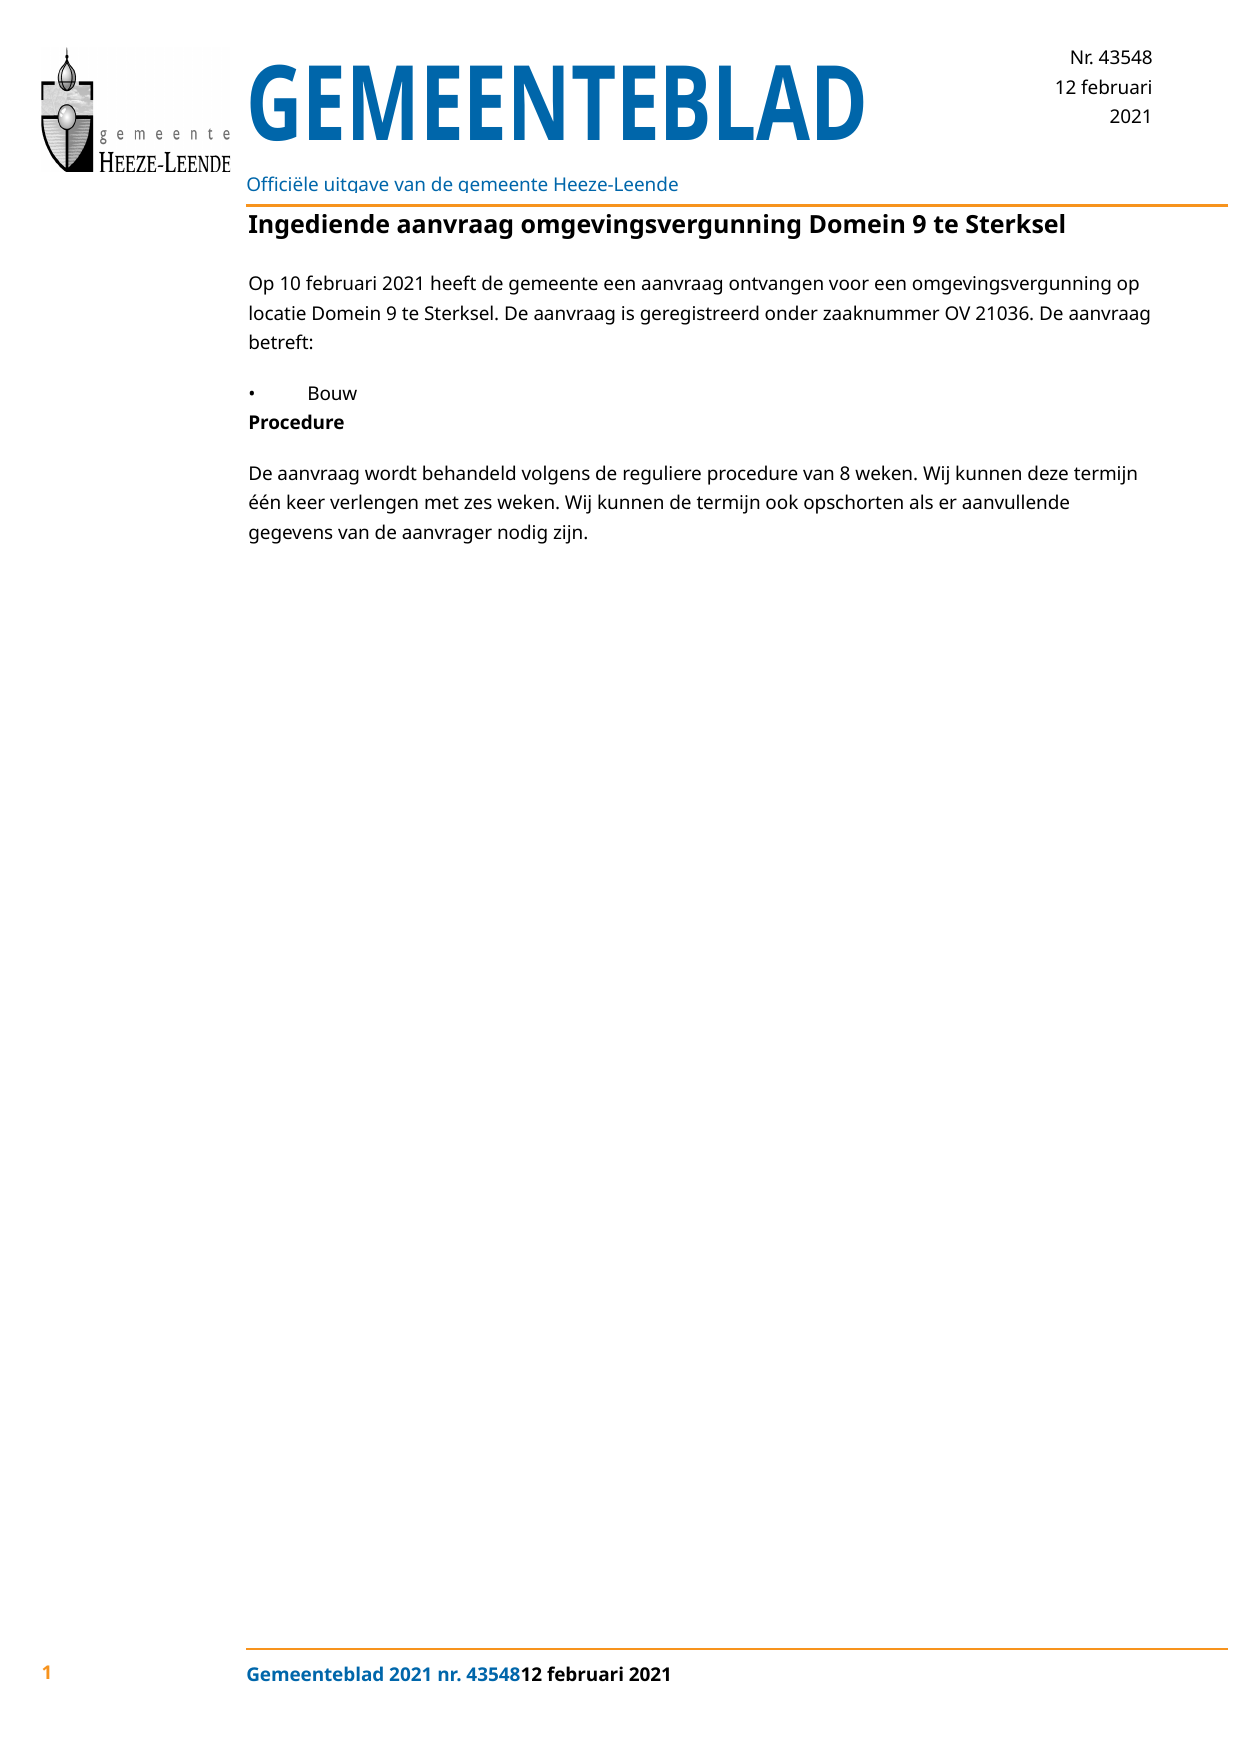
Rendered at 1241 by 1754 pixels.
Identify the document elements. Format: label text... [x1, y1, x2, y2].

picture [41, 47, 231, 172]
text De aanvraag wordt behandeld volgens de reguliere procedure van 8 weken. Wij kunnen deze termijn één keer verlengen met zes weken. Wij kunnen de termijn ook opschorten als er aanvullende gegevens van de aanvrager nodig zijn. [248, 460, 1152, 545]
text Ingediende aanvraag omgevingsvergunning Domein 9 te Sterksel [248, 207, 1152, 241]
text Procedure [248, 409, 1152, 435]
text Op 10 februari 2021 heeft de gemeente een aanvraag ontvangen voor een omgevingsvergunning op locatie Domein 9 te Sterksel. De aanvraag is geregistreerd onder zaaknummer OV 21036. De aanvraag betreft: [248, 270, 1152, 355]
list Bouw [248, 380, 1152, 406]
